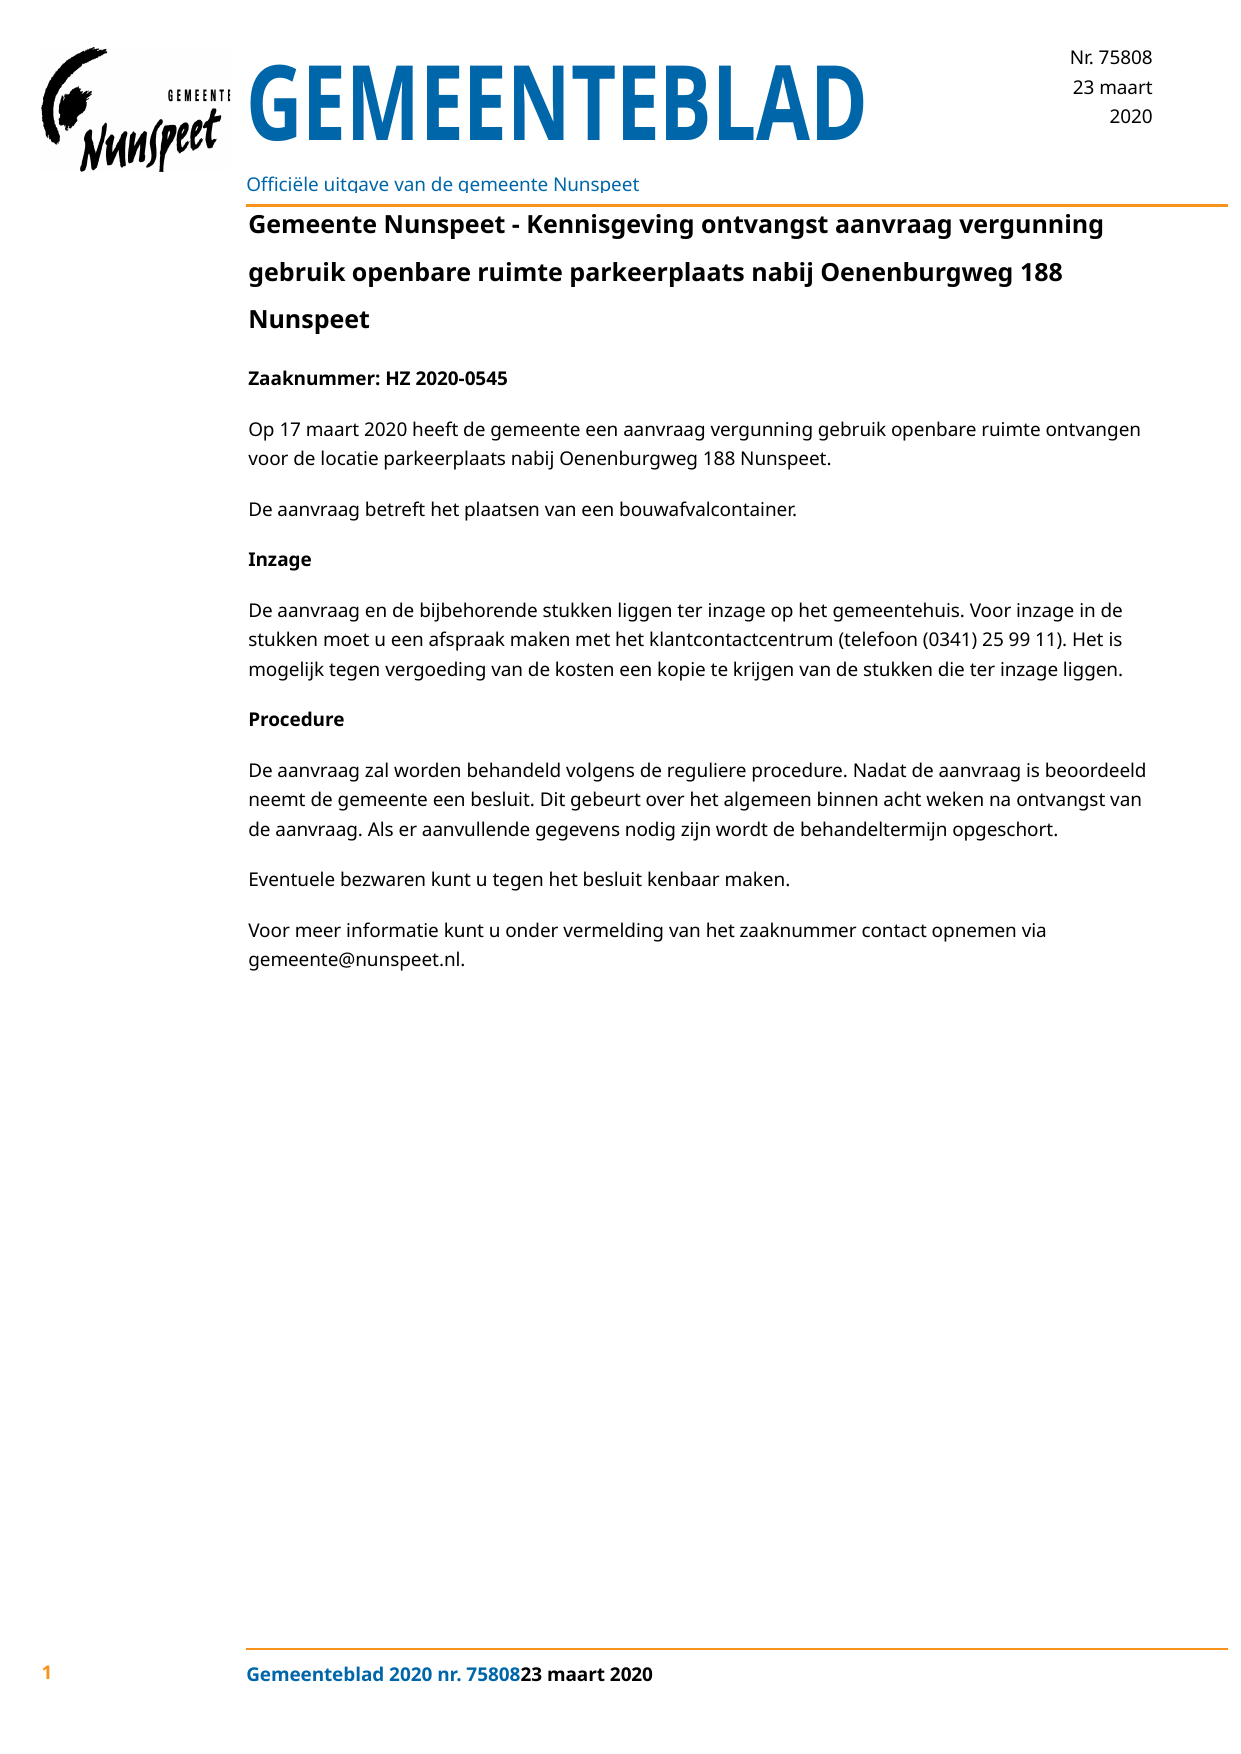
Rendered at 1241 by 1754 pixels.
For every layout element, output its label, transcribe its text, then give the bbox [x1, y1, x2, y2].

text Eventuele bezwaren kunt u tegen het besluit kenbaar maken. [248, 866, 1152, 892]
text De aanvraag betreft het plaatsen van een bouwafvalcontainer. [248, 496, 1152, 522]
text De aanvraag en de bijbehorende stukken liggen ter inzage op het gemeentehuis. Voor inzage in de stukken moet u een afspraak maken met het klantcontactcentrum (telefoon (0341) 25 99 11). Het is mogelijk tegen vergoeding van de kosten een kopie te krijgen van de stukken die ter inzage liggen. [248, 597, 1152, 682]
text Zaaknummer: HZ 2020-0545 [248, 366, 1152, 391]
text Gemeente Nunspeet - Kennisgeving ontvangst aanvraag vergunning gebruik openbare ruimte parkeerplaats nabij Oenenburgweg 188 Nunspeet [248, 207, 1152, 336]
text Op 17 maart 2020 heeft de gemeente een aanvraag vergunning gebruik openbare ruimte ontvangen voor de locatie parkeerplaats nabij Oenenburgweg 188 Nunspeet. [248, 416, 1152, 471]
picture [41, 47, 231, 172]
text Voor meer informatie kunt u onder vermelding van het zaaknummer contact opnemen via gemeente@nunspeet.nl. [248, 917, 1152, 972]
text Inzage [248, 546, 1152, 572]
text De aanvraag zal worden behandeld volgens de reguliere procedure. Nadat de aanvraag is beoordeeld neemt de gemeente een besluit. Dit gebeurt over het algemeen binnen acht weken na ontvangst van de aanvraag. Als er aanvullende gegevens nodig zijn wordt de behandeltermijn opgeschort. [248, 757, 1152, 842]
text Procedure [248, 706, 1152, 732]
